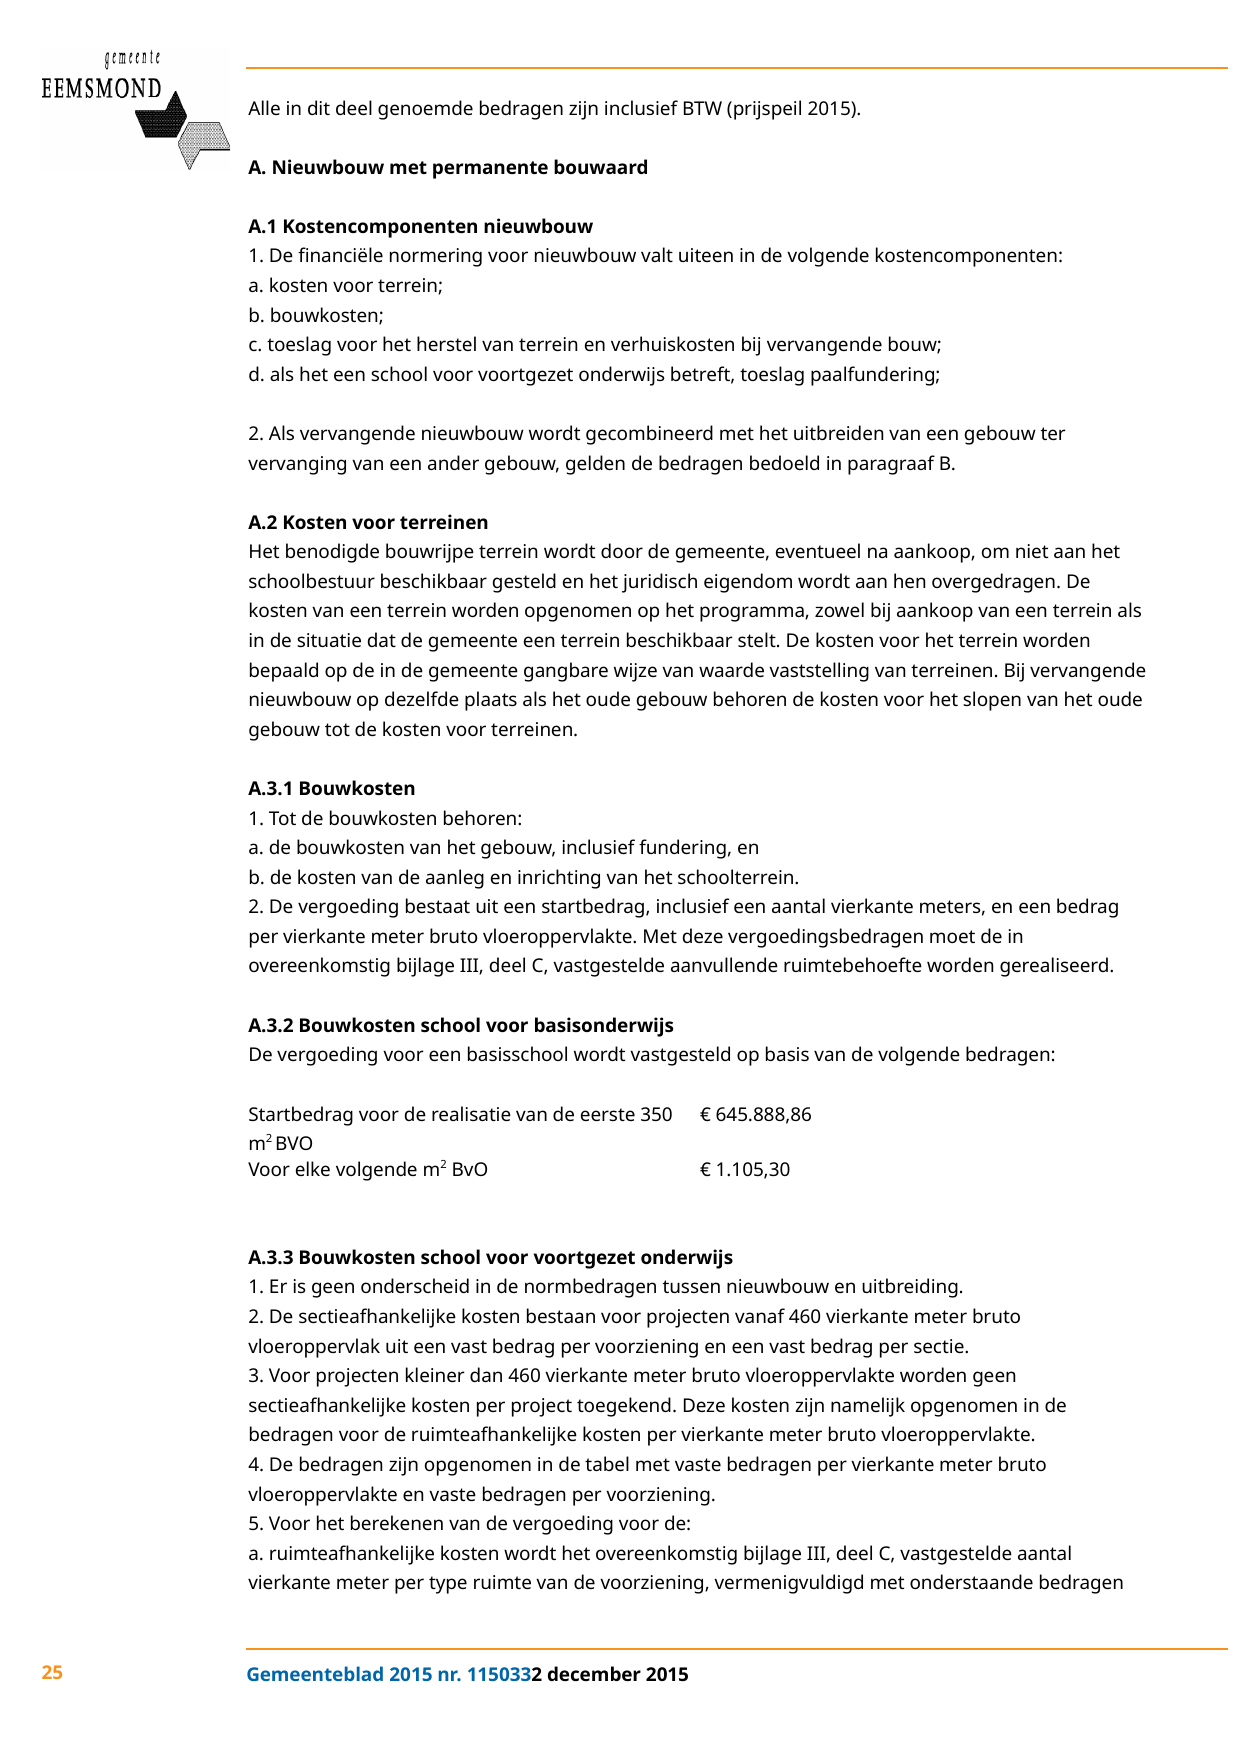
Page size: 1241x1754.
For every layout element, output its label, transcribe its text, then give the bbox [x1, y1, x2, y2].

text A.2 Kosten voor terreinen [248, 509, 1152, 535]
text 2. De vergoeding bestaat uit een startbedrag, inclusief een aantal vierkante meters, en een bedrag per vierkante meter bruto vloeroppervlakte. Met deze vergoedingsbedragen moet de in overeenkomstig bijlage III, deel C, vastgestelde aanvullende ruimtebehoefte worden gerealiseerd. [248, 893, 1152, 978]
text c. toeslag voor het herstel van terrein en verhuiskosten bij vervangende bouw; [248, 331, 1152, 357]
text 1. Tot de bouwkosten behoren: [248, 805, 1152, 831]
text a. ruimteafhankelijke kosten wordt het overeenkomstig bijlage III, deel C, vastgestelde aantal vierkante meter per type ruimte van de voorziening, vermenigvuldigd met onderstaande bedragen [248, 1540, 1152, 1595]
text 1. De financiële normering voor nieuwbouw valt uiteen in de volgende kostencomponenten: [248, 243, 1152, 268]
text A.1 Kostencomponenten nieuwbouw [248, 213, 1152, 239]
text Alle in dit deel genoemde bedragen zijn inclusief BTW (prijspeil 2015). [248, 95, 1152, 121]
text A.3.3 Bouwkosten school voor voortgezet onderwijs [248, 1244, 1152, 1270]
table_header Startbedrag voor de realisatie van de eerste 350 m2 BVO [248, 1101, 700, 1156]
picture [41, 47, 231, 172]
text De vergoeding voor een basisschool wordt vastgesteld op basis van de volgende bedragen: [248, 1041, 1152, 1067]
table_cell € 1.105,30 [700, 1156, 1152, 1182]
text b. de kosten van de aanleg en inrichting van het schoolterrein. [248, 864, 1152, 890]
text 2. Als vervangende nieuwbouw wordt gecombineerd met het uitbreiden van een gebouw ter vervanging van een ander gebouw, gelden de bedragen bedoeld in paragraaf B. [248, 420, 1152, 476]
text a. kosten voor terrein; [248, 272, 1152, 298]
text b. bouwkosten; [248, 302, 1152, 328]
text d. als het een school voor voortgezet onderwijs betreft, toeslag paalfundering; [248, 361, 1152, 387]
text 5. Voor het berekenen van de vergoeding voor de: [248, 1510, 1152, 1536]
text A. Nieuwbouw met permanente bouwaard [248, 154, 1152, 180]
text 3. Voor projecten kleiner dan 460 vierkante meter bruto vloeroppervlakte worden geen sectieafhankelijke kosten per project toegekend. Deze kosten zijn namelijk opgenomen in de bedragen voor de ruimteafhankelijke kosten per vierkante meter bruto vloeroppervlakte. [248, 1362, 1152, 1447]
text 4. De bedragen zijn opgenomen in de tabel met vaste bedragen per vierkante meter bruto vloeroppervlakte en vaste bedragen per voorziening. [248, 1451, 1152, 1507]
text A.3.2 Bouwkosten school voor basisonderwijs [248, 1012, 1152, 1038]
text A.3.1 Bouwkosten [248, 775, 1152, 801]
table_cell Voor elke volgende m2 BvO [248, 1156, 700, 1182]
table_header € 645.888,86 [700, 1101, 1152, 1156]
text Het benodigde bouwrijpe terrein wordt door de gemeente, eventueel na aankoop, om niet aan het schoolbestuur beschikbaar gesteld en het juridisch eigendom wordt aan hen overgedragen. De kosten van een terrein worden opgenomen op het programma, zowel bij aankoop van een terrein als in de situatie dat de gemeente een terrein beschikbaar stelt. De kosten voor het terrein worden bepaald op de in de gemeente gangbare wijze van waarde vaststelling van terreinen. Bij vervangende nieuwbouw op dezelfde plaats als het oude gebouw behoren de kosten voor het slopen van het oude gebouw tot de kosten voor terreinen. [248, 538, 1152, 742]
text 1. Er is geen onderscheid in de normbedragen tussen nieuwbouw en uitbreiding. [248, 1274, 1152, 1299]
text 2. De sectieafhankelijke kosten bestaan voor projecten vanaf 460 vierkante meter bruto vloeroppervlak uit een vast bedrag per voorziening en een vast bedrag per sectie. [248, 1303, 1152, 1359]
text a. de bouwkosten van het gebouw, inclusief fundering, en [248, 834, 1152, 860]
